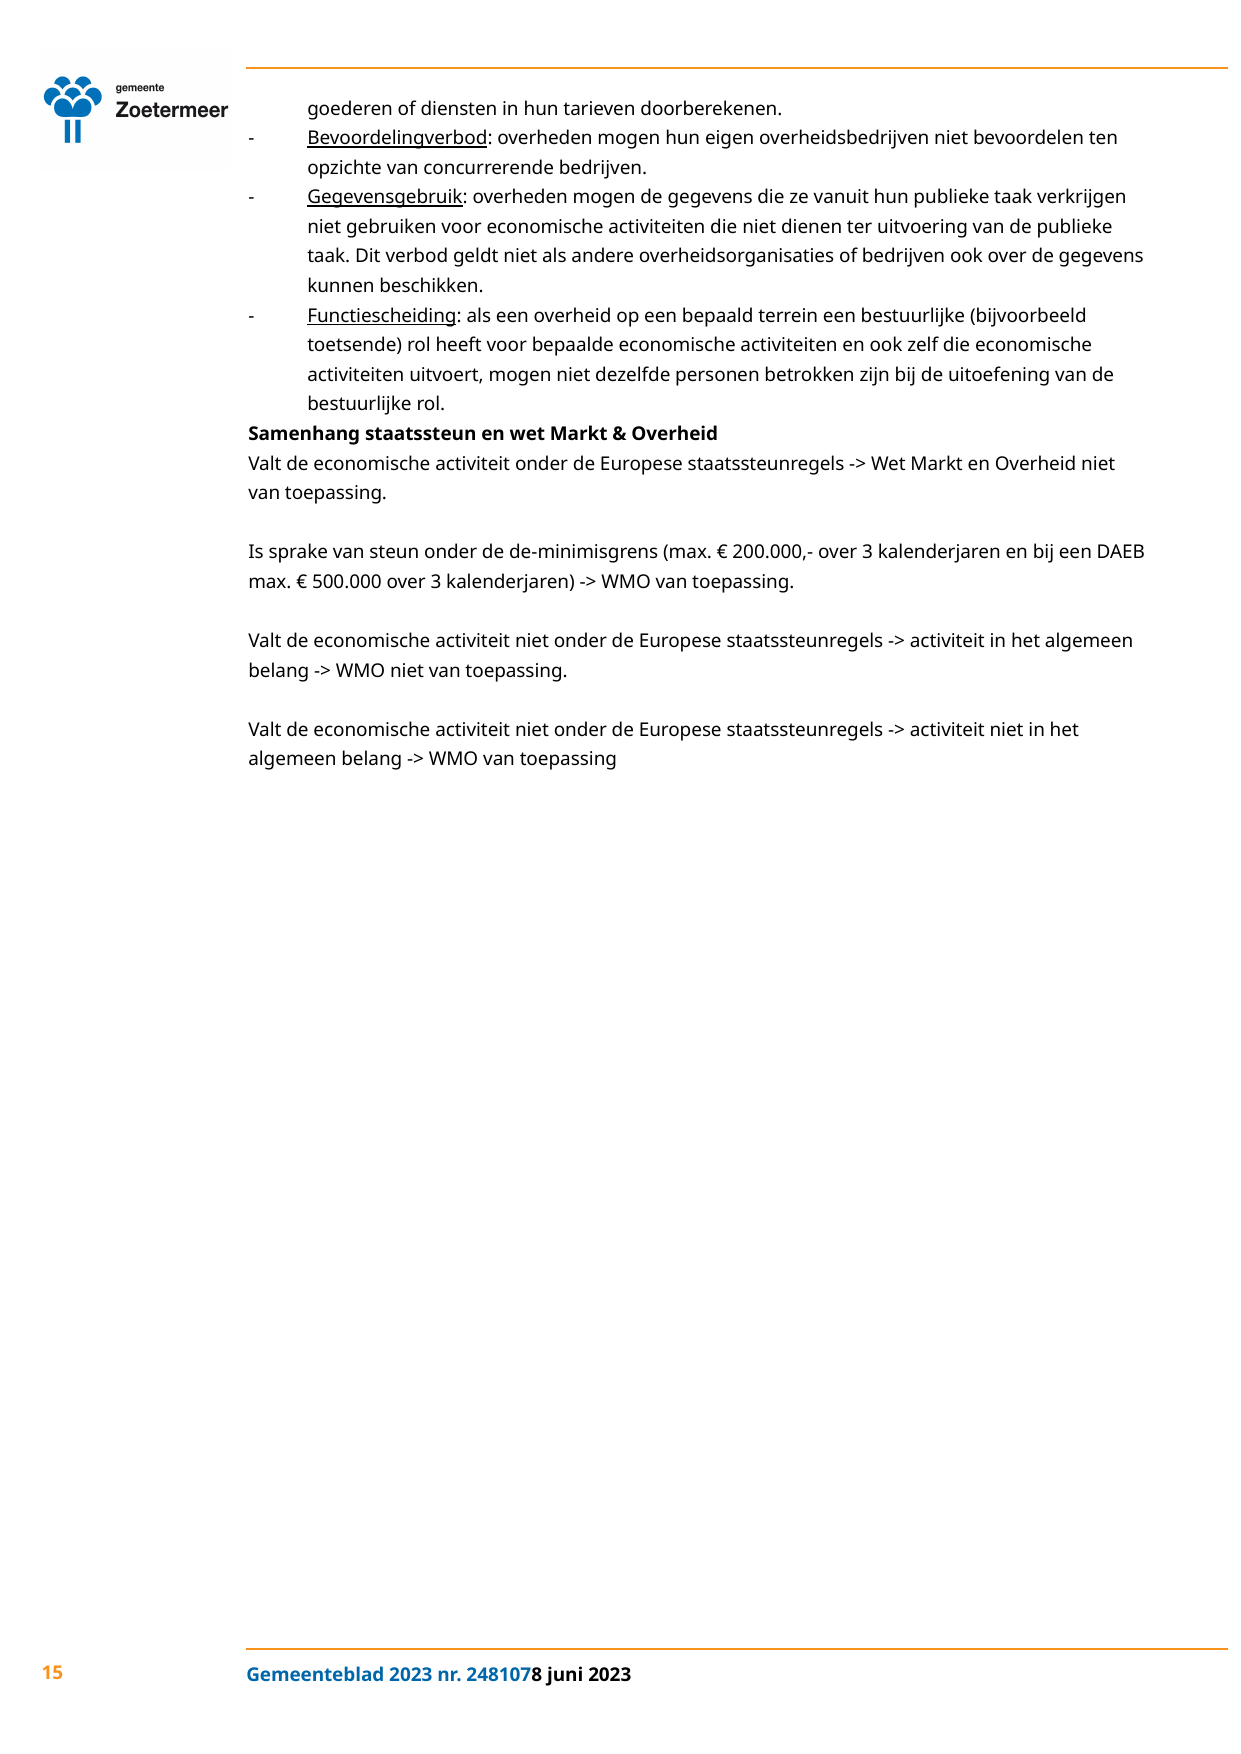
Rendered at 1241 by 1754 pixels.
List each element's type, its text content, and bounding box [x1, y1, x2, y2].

list Gegevensgebruik: overheden mogen de gegevens die ze vanuit hun publieke taak verkrijgen niet gebruiken voor economische activiteiten die niet dienen ter uitvoering van de publieke taak. Dit verbod geldt niet als andere overheidsorganisaties of bedrijven ook over de gegevens kunnen beschikken. [248, 183, 1152, 298]
text Is sprake van steun onder de de-minimisgrens (max. € 200.000,- over 3 kalenderjaren en bij een DAEB max. € 500.000 over 3 kalenderjaren) -> WMO van toepassing. [248, 538, 1152, 594]
list Bevoordelingverbod: overheden mogen hun eigen overheidsbedrijven niet bevoordelen ten opzichte van concurrerende bedrijven. [248, 124, 1152, 180]
text Valt de economische activiteit niet onder de Europese staatssteunregels -> activiteit in het algemeen belang -> WMO niet van toepassing. [248, 627, 1152, 683]
text Samenhang staatssteun en wet Markt & Overheid [248, 420, 1152, 446]
text Valt de economische activiteit niet onder de Europese staatssteunregels -> activiteit niet in het algemeen belang -> WMO van toepassing [248, 716, 1152, 771]
list Functiescheiding: als een overheid op een bepaald terrein een bestuurlijke (bijvoorbeeld toetsende) rol heeft voor bepaalde economische activiteiten en ook zelf die economische activiteiten uitvoert, mogen niet dezelfde personen betrokken zijn bij de uitoefening van de bestuurlijke rol. [248, 302, 1152, 416]
picture [41, 47, 231, 172]
list goederen of diensten in hun tarieven doorberekenen. [248, 95, 1152, 121]
text Valt de economische activiteit onder de Europese staatssteunregels -> Wet Markt en Overheid niet van toepassing. [248, 450, 1152, 505]
